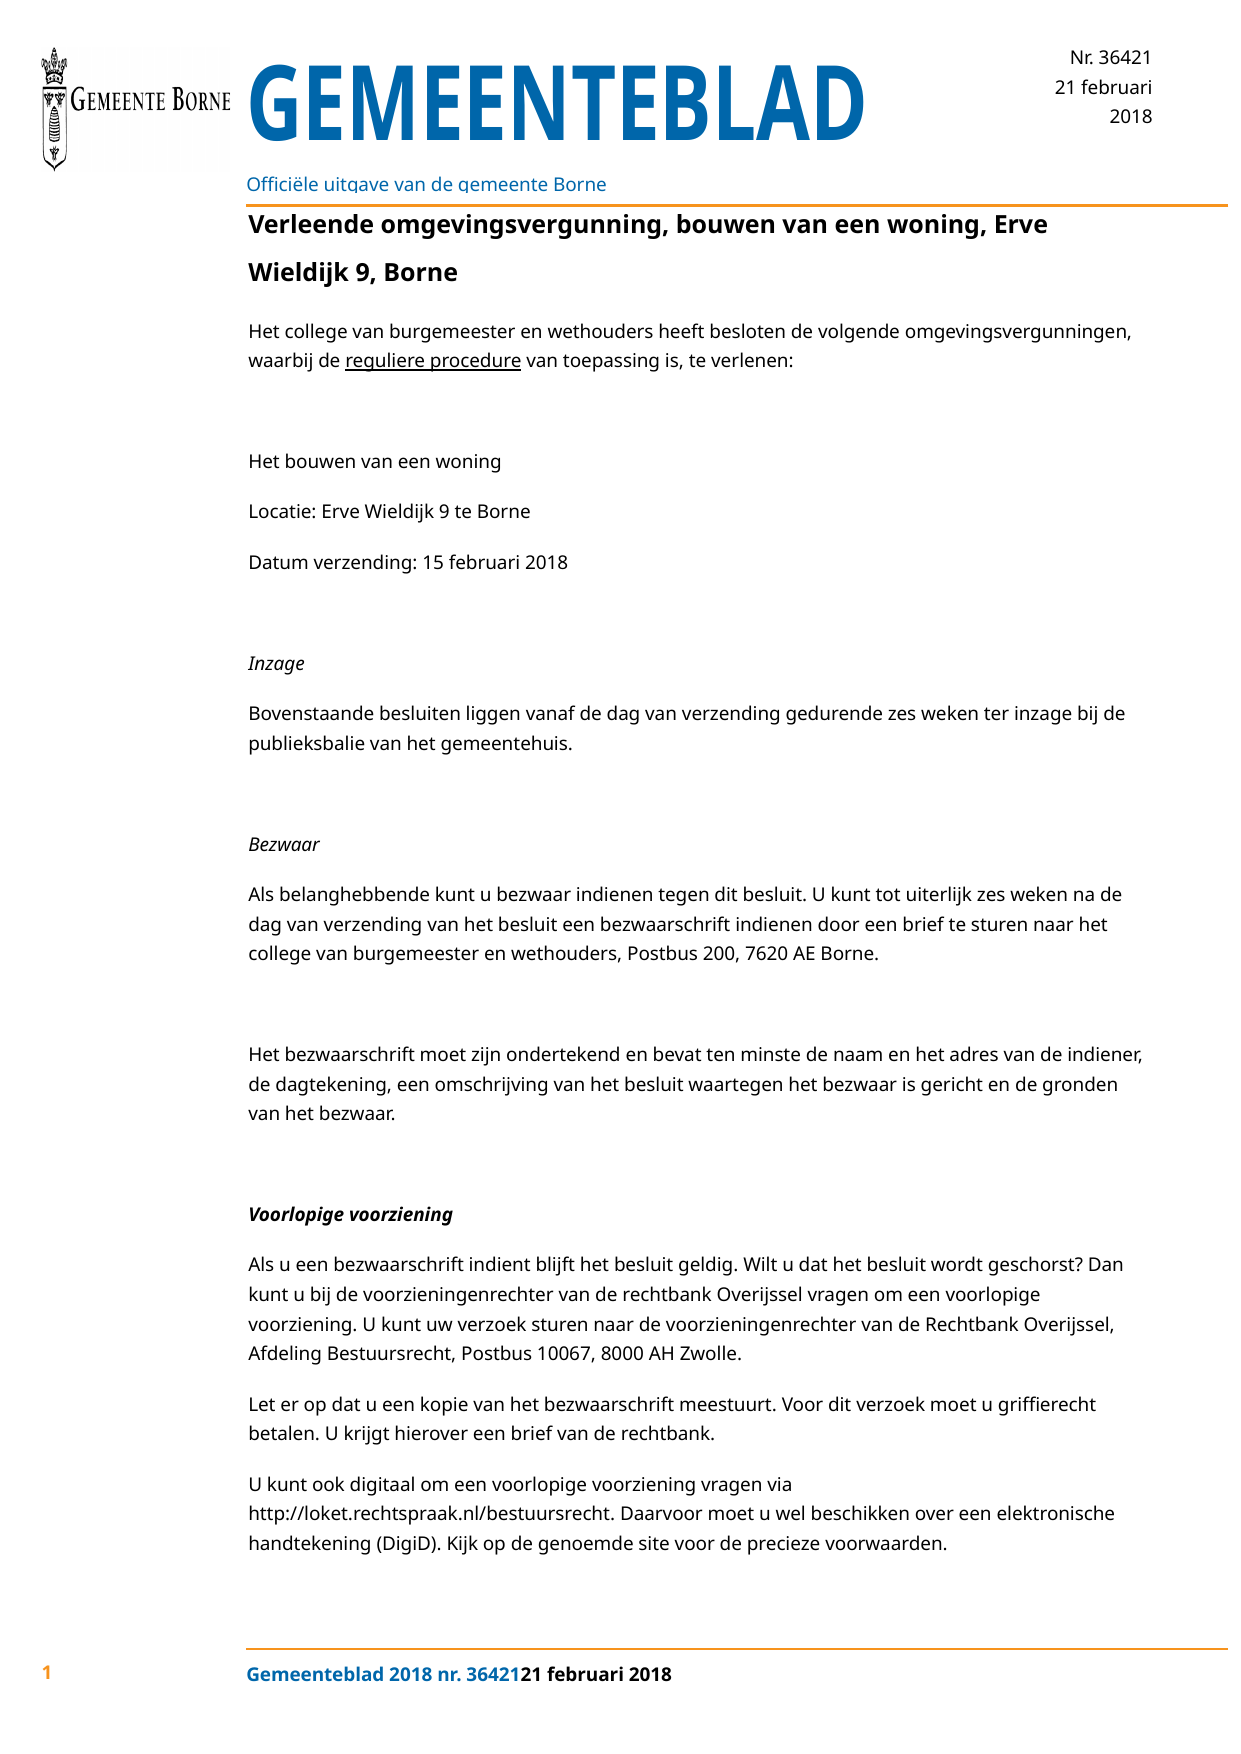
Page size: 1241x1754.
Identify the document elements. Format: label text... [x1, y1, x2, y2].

text Verleende omgevingsvergunning, bouwen van een woning, Erve Wieldijk 9, Borne [248, 207, 1152, 288]
picture [41, 47, 231, 172]
text Datum verzending: 15 februari 2018 [248, 549, 1152, 575]
text Als u een bezwaarschrift indient blijft het besluit geldig. Wilt u dat het besluit wordt geschorst? Dan kunt u bij de voorzieningenrechter van de rechtbank Overijssel vragen om een voorlopige voorziening. U kunt uw verzoek sturen naar de voorzieningenrechter van de Rechtbank Overijssel, Afdeling Bestuursrecht, Postbus 10067, 8000 AH Zwolle. [248, 1252, 1152, 1366]
text Voorlopige voorziening [248, 1201, 1152, 1227]
text Het college van burgemeester en wethouders heeft besloten de volgende omgevingsvergunningen, waarbij de reguliere procedure van toepassing is, te verlenen: [248, 318, 1152, 373]
text Let er op dat u een kopie van het bezwaarschrift meestuurt. Voor dit verzoek moet u griffierecht betalen. U krijgt hierover een brief van de rechtbank. [248, 1391, 1152, 1446]
text Bovenstaande besluiten liggen vanaf de dag van verzending gedurende zes weken ter inzage bij de publieksbalie van het gemeentehuis. [248, 700, 1152, 756]
text Inzage [248, 650, 1152, 676]
text Locatie: Erve Wieldijk 9 te Borne [248, 499, 1152, 524]
text Het bouwen van een woning [248, 448, 1152, 474]
text Het bezwaarschrift moet zijn ondertekend en bevat ten minste de naam en het adres van de indiener, de dagtekening, een omschrijving van het besluit waartegen het bezwaar is gericht en de gronden van het bezwaar. [248, 1041, 1152, 1126]
text U kunt ook digitaal om een voorlopige voorziening vragen via http://loket.rechtspraak.nl/bestuursrecht. Daarvoor moet u wel beschikken over een elektronische handtekening (DigiD). Kijk op de genoemde site voor de precieze voorwaarden. [248, 1471, 1152, 1556]
text Als belanghebbende kunt u bezwaar indienen tegen dit besluit. U kunt tot uiterlijk zes weken na de dag van verzending van het besluit een bezwaarschrift indienen door een brief te sturen naar het college van burgemeester en wethouders, Postbus 200, 7620 AE Borne. [248, 881, 1152, 966]
text Bezwaar [248, 831, 1152, 857]
